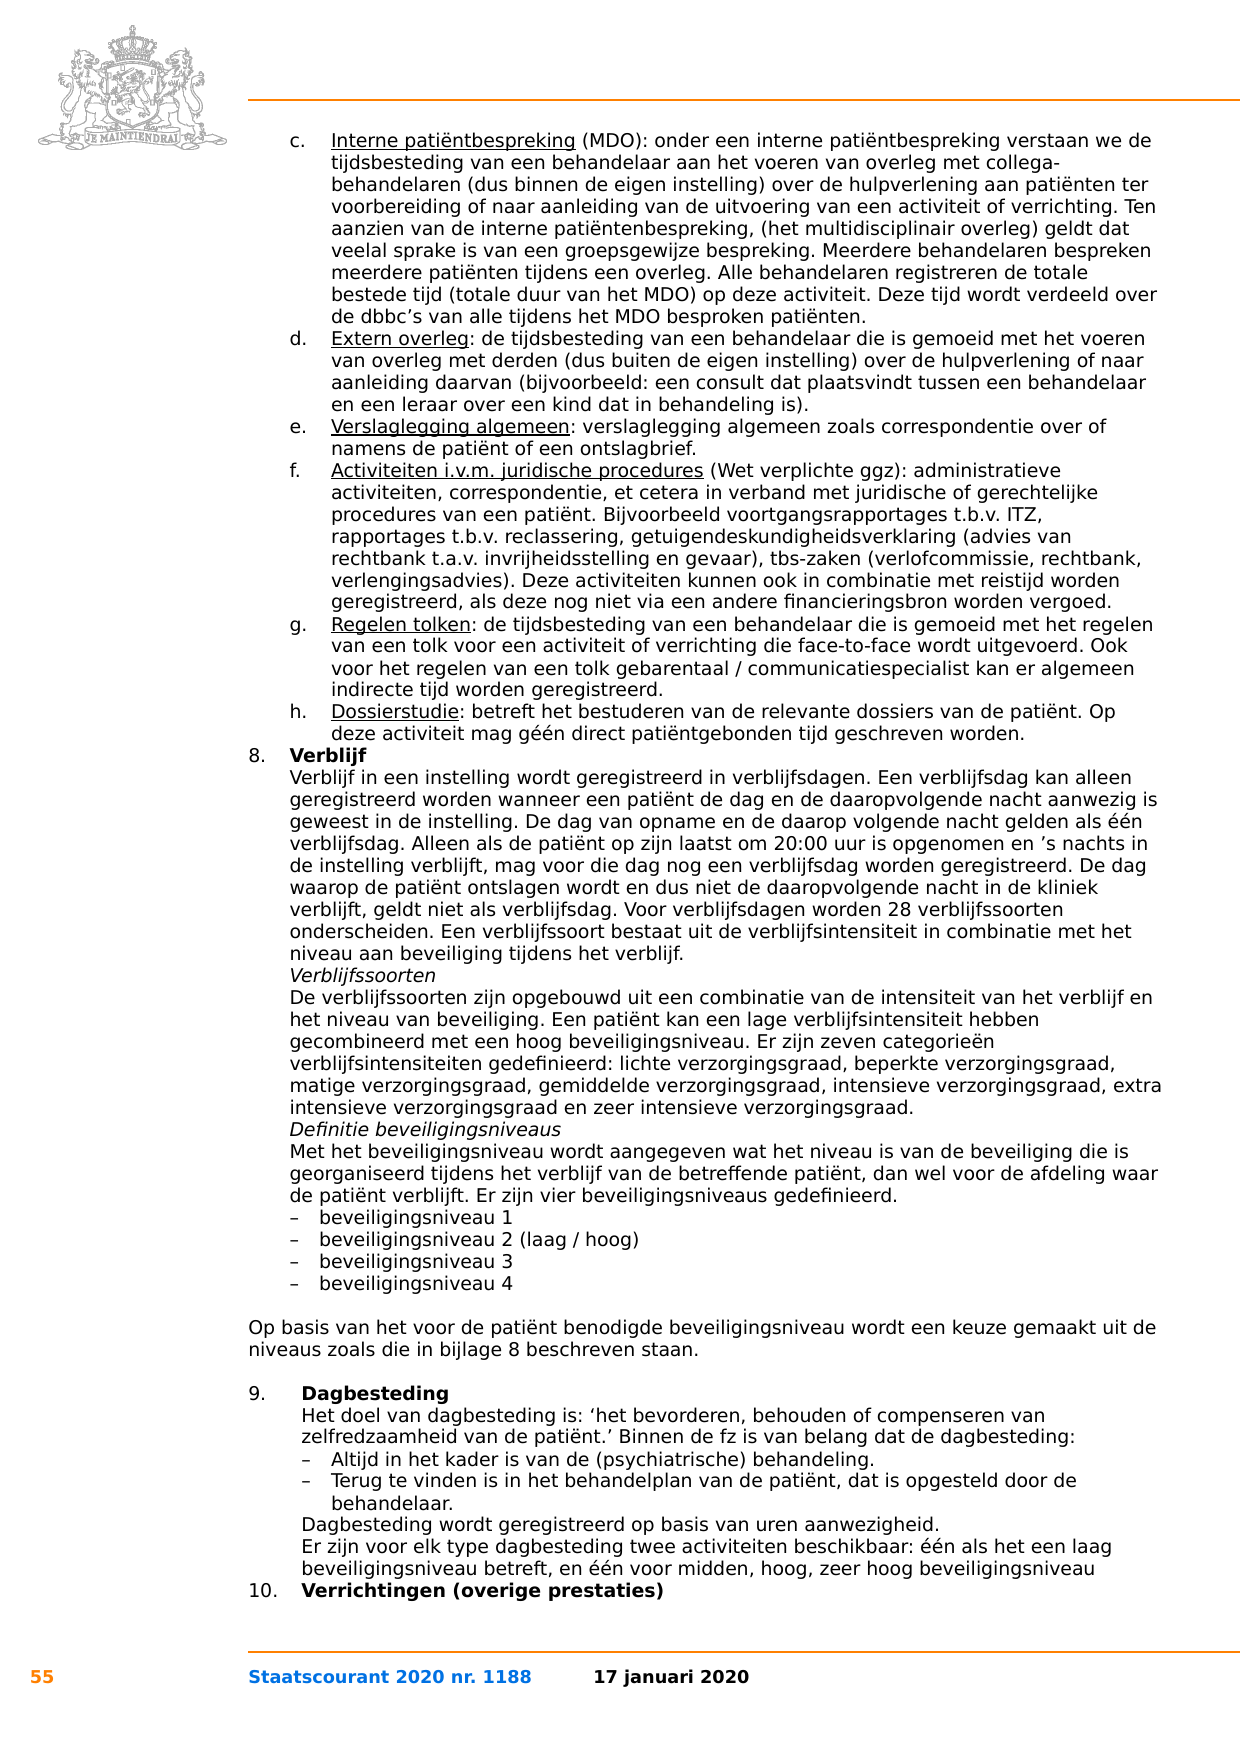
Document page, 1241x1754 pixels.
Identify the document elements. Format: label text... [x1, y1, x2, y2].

text Het doel van dagbesteding is: ‘het bevorderen, behouden of compenseren van zelfredzaamheid van de patiënt.’ Binnen de fz is van belang dat de dagbesteding: [301, 1404, 1163, 1448]
text – beveiligingsniveau 1 [289, 1207, 1163, 1229]
text f. Activiteiten i.v.m. juridische procedures (Wet verplichte ggz): administratieve activiteiten, correspondentie, et cetera in verband met juridische of gerechtelijke procedures van een patiënt. Bijvoorbeeld voortgangsrapportages t.b.v. ITZ, rapportages t.b.v. reclassering, getuigendeskundigheidsverklaring (advies van rechtbank t.a.v. invrijheidsstelling en gevaar), tbs-zaken (verlofcommissie, rechtbank, verlengingsadvies). Deze activiteiten kunnen ook in combinatie met reistijd worden geregistreerd, als deze nog niet via een andere financieringsbron worden vergoed. [289, 459, 1163, 613]
text Er zijn voor elk type dagbesteding twee activiteiten beschikbaar: één als het een laag beveiligingsniveau betreft, en één voor midden, hoog, zeer hoog beveiligingsniveau [301, 1536, 1163, 1580]
text De verblijfssoorten zijn opgebouwd uit een combinatie van de intensiteit van het verblijf en het niveau van beveiliging. Een patiënt kan een lage verblijfsintensiteit hebben gecombineerd met een hoog beveiligingsniveau. Er zijn zeven categorieën verblijfsintensiteiten gedefinieerd: lichte verzorgingsgraad, beperkte verzorgingsgraad, matige verzorgingsgraad, gemiddelde verzorgingsgraad, intensieve verzorgingsgraad, extra intensieve verzorgingsgraad en zeer intensieve verzorgingsgraad. [289, 987, 1163, 1119]
text Op basis van het voor de patiënt benodigde beveiligingsniveau wordt een keuze gemaakt uit de niveaus zoals die in bijlage 8 beschreven staan. [248, 1317, 1163, 1361]
text Verblijf in een instelling wordt geregistreerd in verblijfsdagen. Een verblijfsdag kan alleen geregistreerd worden wanneer een patiënt de dag en de daaropvolgende nacht aanwezig is geweest in de instelling. De dag van opname en de daarop volgende nacht gelden als één verblijfsdag. Alleen als de patiënt op zijn laatst om 20:00 uur is opgenomen en ’s nachts in de instelling verblijft, mag voor die dag nog een verblijfsdag worden geregistreerd. De dag waarop de patiënt ontslagen wordt en dus niet de daaropvolgende nacht in de kliniek verblijft, geldt niet als verblijfsdag. Voor verblijfsdagen worden 28 verblijfssoorten onderscheiden. Een verblijfssoort bestaat uit de verblijfsintensiteit in combinatie met het niveau aan beveiliging tijdens het verblijf. [289, 767, 1163, 965]
text h. Dossierstudie: betreft het bestuderen van de relevante dossiers van de patiënt. Op deze activiteit mag géén direct patiëntgebonden tijd geschreven worden. [289, 701, 1163, 745]
text – beveiligingsniveau 2 (laag / hoog) [289, 1229, 1163, 1251]
text d. Extern overleg: de tijdsbesteding van een behandelaar die is gemoeid met het voeren van overleg met derden (dus buiten de eigen instelling) over de hulpverlening of naar aanleiding daarvan (bijvoorbeeld: een consult dat plaatsvindt tussen een behandelaar en een leraar over een kind dat in behandeling is). [289, 328, 1163, 416]
text g. Regelen tolken: de tijdsbesteding van een behandelaar die is gemoeid met het regelen van een tolk voor een activiteit of verrichting die face-to-face wordt uitgevoerd. Ook voor het regelen van een tolk gebarentaal / communicatiespecialist kan er algemeen indirecte tijd worden geregistreerd. [289, 613, 1163, 701]
text – beveiligingsniveau 4 [289, 1273, 1163, 1295]
text e. Verslaglegging algemeen: verslaglegging algemeen zoals correspondentie over of namens de patiënt of een ontslagbrief. [289, 416, 1163, 459]
text – Terug te vinden is in het behandelplan van de patiënt, dat is opgesteld door de behandelaar. [301, 1470, 1163, 1514]
text Verblijfssoorten [289, 965, 1163, 987]
text Dagbesteding wordt geregistreerd op basis van uren aanwezigheid. [301, 1514, 1163, 1536]
text 9. Dagbesteding [248, 1382, 1163, 1404]
text 8. Verblijf [248, 745, 1163, 767]
text 10. Verrichtingen (overige prestaties) [248, 1580, 1163, 1602]
text – beveiligingsniveau 3 [289, 1251, 1163, 1273]
picture [38, 25, 227, 150]
text c. Interne patiëntbespreking (MDO): onder een interne patiëntbespreking verstaan we de tijdsbesteding van een behandelaar aan het voeren van overleg met collega-behandelaren (dus binnen de eigen instelling) over de hulpverlening aan patiënten ter voorbereiding of naar aanleiding van de uitvoering van een activiteit of verrichting. Ten aanzien van de interne patiëntenbespreking, (het multidisciplinair overleg) geldt dat veelal sprake is van een groepsgewijze bespreking. Meerdere behandelaren bespreken meerdere patiënten tijdens een overleg. Alle behandelaren registreren de totale bestede tijd (totale duur van het MDO) op deze activiteit. Deze tijd wordt verdeeld over de dbbc’s van alle tijdens het MDO besproken patiënten. [289, 130, 1163, 328]
text Definitie beveiligingsniveaus [289, 1119, 1163, 1141]
text – Altijd in het kader is van de (psychiatrische) behandeling. [301, 1448, 1163, 1470]
text Met het beveiligingsniveau wordt aangegeven wat het niveau is van de beveiliging die is georganiseerd tijdens het verblijf van de betreffende patiënt, dan wel voor de afdeling waar de patiënt verblijft. Er zijn vier beveiligingsniveaus gedefinieerd. [289, 1141, 1163, 1207]
